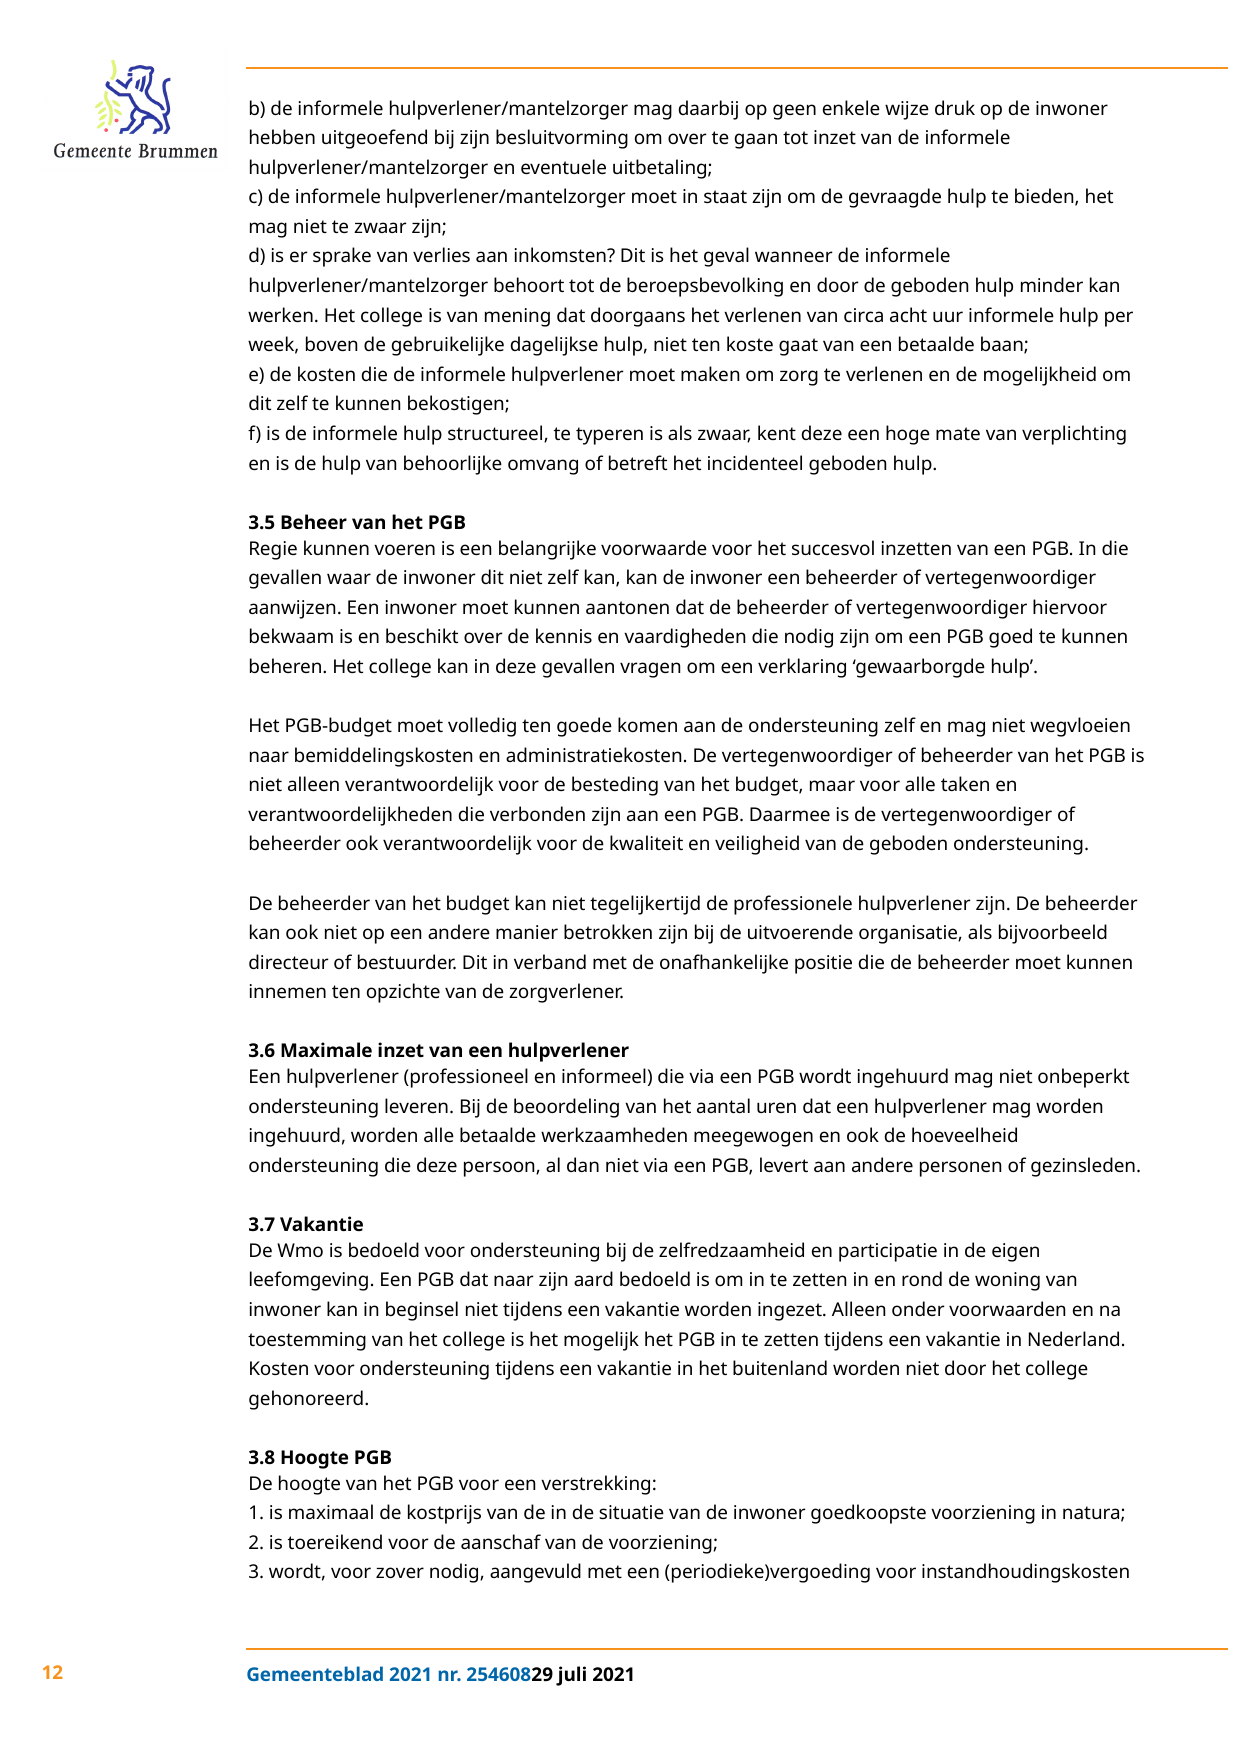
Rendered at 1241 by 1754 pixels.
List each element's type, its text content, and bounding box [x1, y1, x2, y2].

text Het PGB-budget moet volledig ten goede komen aan de ondersteuning zelf en mag niet wegvloeien naar bemiddelingskosten en administratiekosten. De vertegenwoordiger of beheerder van het PGB is niet alleen verantwoordelijk voor de besteding van het budget, maar voor alle taken en verantwoordelijkheden die verbonden zijn aan een PGB. Daarmee is de vertegenwoordiger of beheerder ook verantwoordelijk voor de kwaliteit en veiligheid van de geboden ondersteuning. [248, 712, 1152, 856]
picture [41, 47, 231, 172]
text De Wmo is bedoeld voor ondersteuning bij de zelfredzaamheid en participatie in de eigen leefomgeving. Een PGB dat naar zijn aard bedoeld is om in te zetten in en rond de woning van inwoner kan in beginsel niet tijdens een vakantie worden ingezet. Alleen onder voorwaarden en na toestemming van het college is het mogelijk het PGB in te zetten tijdens een vakantie in Nederland. Kosten voor ondersteuning tijdens een vakantie in het buitenland worden niet door het college gehonoreerd. [248, 1237, 1152, 1411]
text 3.7 Vakantie [248, 1211, 1152, 1237]
text 1. is maximaal de kostprijs van de in de situatie van de inwoner goedkoopste voorziening in natura; [248, 1499, 1152, 1525]
text f) is de informele hulp structureel, te typeren is als zwaar, kent deze een hoge mate van verplichting en is de hulp van behoorlijke omvang of betreft het incidenteel geboden hulp. [248, 420, 1152, 476]
text b) de informele hulpverlener/mantelzorger mag daarbij op geen enkele wijze druk op de inwoner hebben uitgeoefend bij zijn besluitvorming om over te gaan tot inzet van de informele hulpverlener/mantelzorger en eventuele uitbetaling; [248, 95, 1152, 180]
text c) de informele hulpverlener/mantelzorger moet in staat zijn om de gevraagde hulp te bieden, het mag niet te zwaar zijn; [248, 183, 1152, 239]
text e) de kosten die de informele hulpverlener moet maken om zorg te verlenen en de mogelijkheid om dit zelf te kunnen bekostigen; [248, 361, 1152, 416]
text Een hulpverlener (professioneel en informeel) die via een PGB wordt ingehuurd mag niet onbeperkt ondersteuning leveren. Bij de beoordeling van het aantal uren dat een hulpverlener mag worden ingehuurd, worden alle betaalde werkzaamheden meegewogen en ook de hoeveelheid ondersteuning die deze persoon, al dan niet via een PGB, levert aan andere personen of gezinsleden. [248, 1063, 1152, 1178]
text d) is er sprake van verlies aan inkomsten? Dit is het geval wanneer de informele hulpverlener/mantelzorger behoort tot de beroepsbevolking en door de geboden hulp minder kan werken. Het college is van mening dat doorgaans het verlenen van circa acht uur informele hulp per week, boven de gebruikelijke dagelijkse hulp, niet ten koste gaat van een betaalde baan; [248, 243, 1152, 357]
text 3.6 Maximale inzet van een hulpverlener [248, 1038, 1152, 1063]
text 3.8 Hoogte PGB [248, 1444, 1152, 1470]
text 3.5 Beheer van het PGB [248, 509, 1152, 535]
text 2. is toereikend voor de aanschaf van de voorziening; [248, 1529, 1152, 1555]
text 3. wordt, voor zover nodig, aangevuld met een (periodieke)vergoeding voor instandhoudingskosten [248, 1558, 1152, 1584]
text De hoogte van het PGB voor een verstrekking: [248, 1470, 1152, 1496]
text Regie kunnen voeren is een belangrijke voorwaarde voor het succesvol inzetten van een PGB. In die gevallen waar de inwoner dit niet zelf kan, kan de inwoner een beheerder of vertegenwoordiger aanwijzen. Een inwoner moet kunnen aantonen dat de beheerder of vertegenwoordiger hiervoor bekwaam is en beschikt over de kennis en vaardigheden die nodig zijn om een PGB goed te kunnen beheren. Het college kan in deze gevallen vragen om een verklaring ‘gewaarborgde hulp’. [248, 535, 1152, 679]
text De beheerder van het budget kan niet tegelijkertijd de professionele hulpverlener zijn. De beheerder kan ook niet op een andere manier betrokken zijn bij de uitvoerende organisatie, als bijvoorbeeld directeur of bestuurder. Dit in verband met de onafhankelijke positie die de beheerder moet kunnen innemen ten opzichte van de zorgverlener. [248, 890, 1152, 1004]
